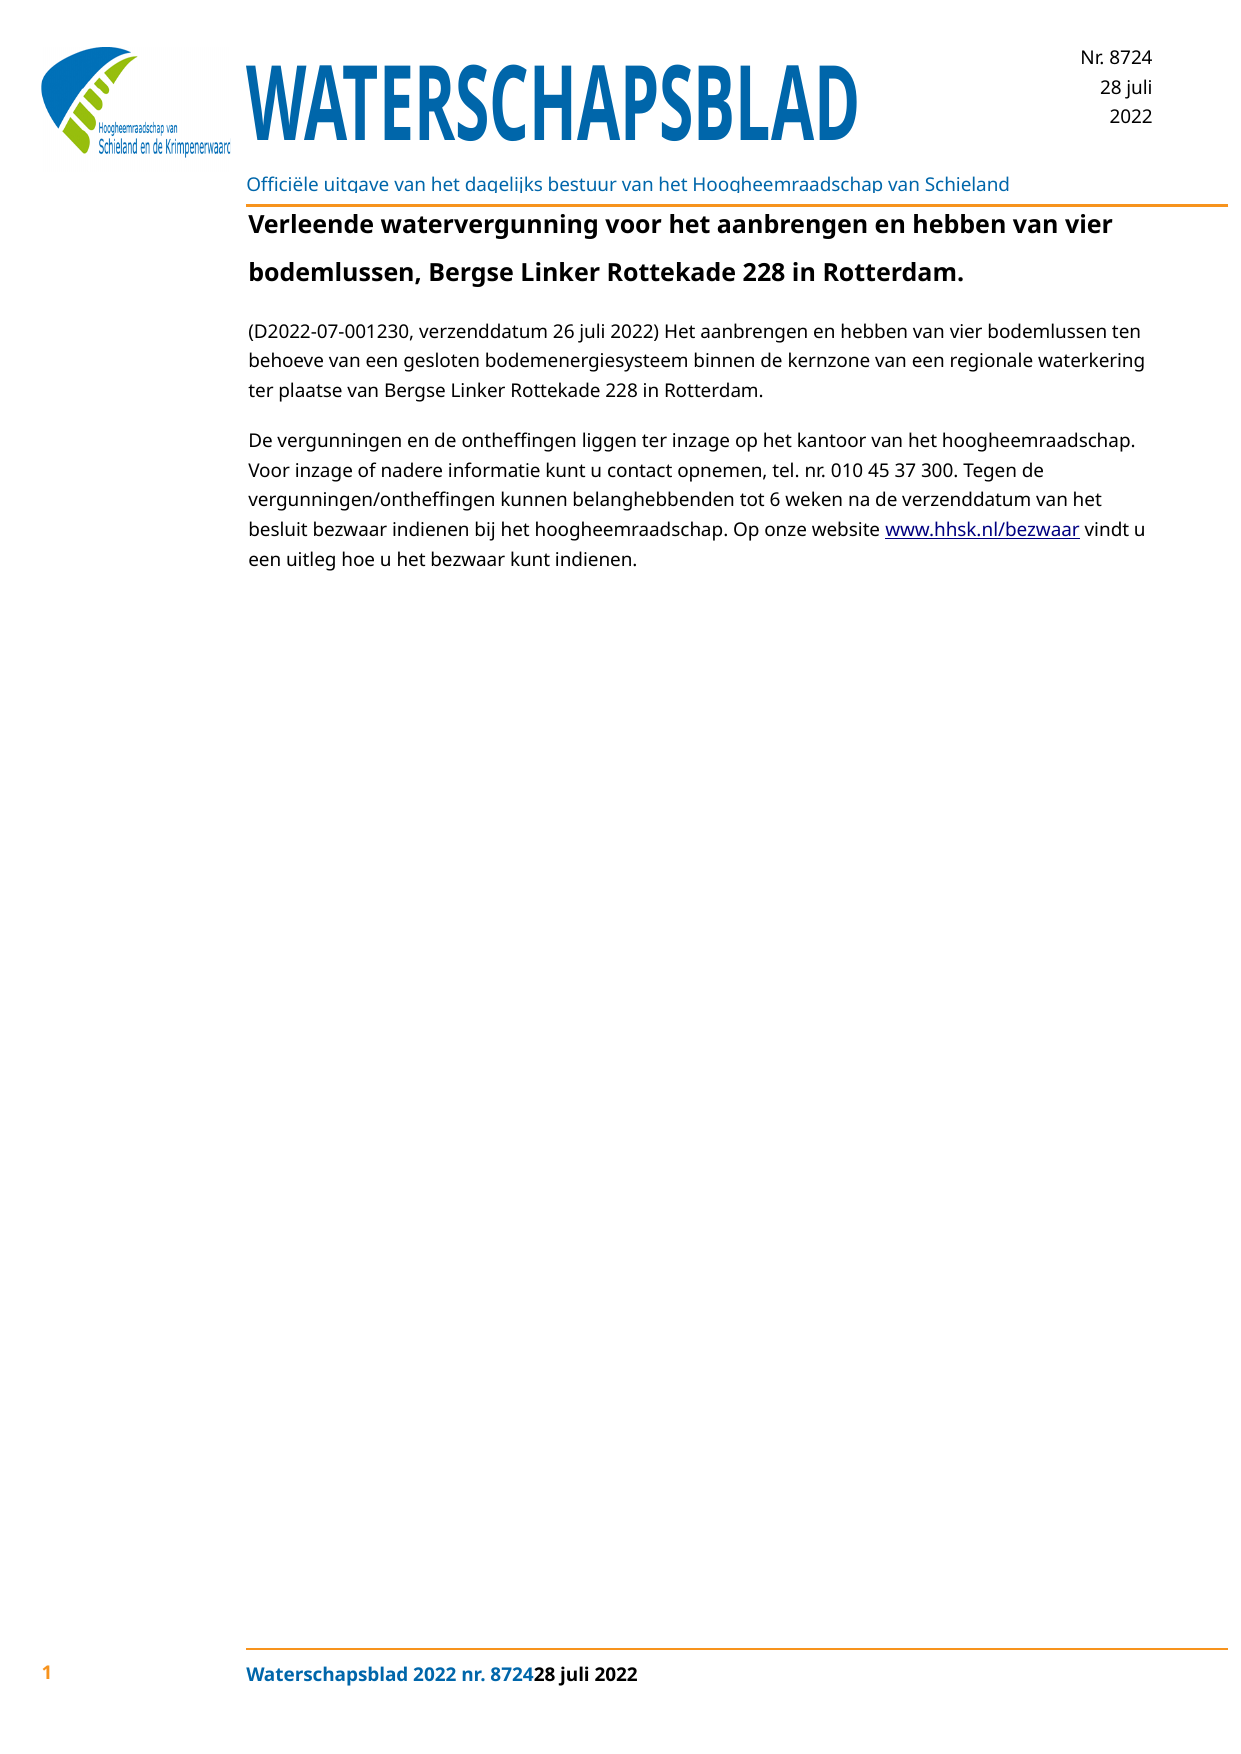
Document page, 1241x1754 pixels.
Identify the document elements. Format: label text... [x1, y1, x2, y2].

picture [41, 47, 231, 172]
text Verleende watervergunning voor het aanbrengen en hebben van vier bodemlussen, Bergse Linker Rottekade 228 in Rotterdam. [248, 207, 1152, 288]
text De vergunningen en de ontheffingen liggen ter inzage op het kantoor van het hoogheemraadschap. Voor inzage of nadere informatie kunt u contact opnemen, tel. nr. 010 45 37 300. Tegen de vergunningen/ontheffingen kunnen belanghebbenden tot 6 weken na de verzenddatum van het besluit bezwaar indienen bij het hoogheemraadschap. Op onze website www.hhsk.nl/bezwaar vindt u een uitleg hoe u het bezwaar kunt indienen. [248, 427, 1152, 572]
text (D2022-07-001230, verzenddatum 26 juli 2022) Het aanbrengen en hebben van vier bodemlussen ten behoeve van een gesloten bodemenergiesysteem binnen de kernzone van een regionale waterkering ter plaatse van Bergse Linker Rottekade 228 in Rotterdam. [248, 318, 1152, 403]
